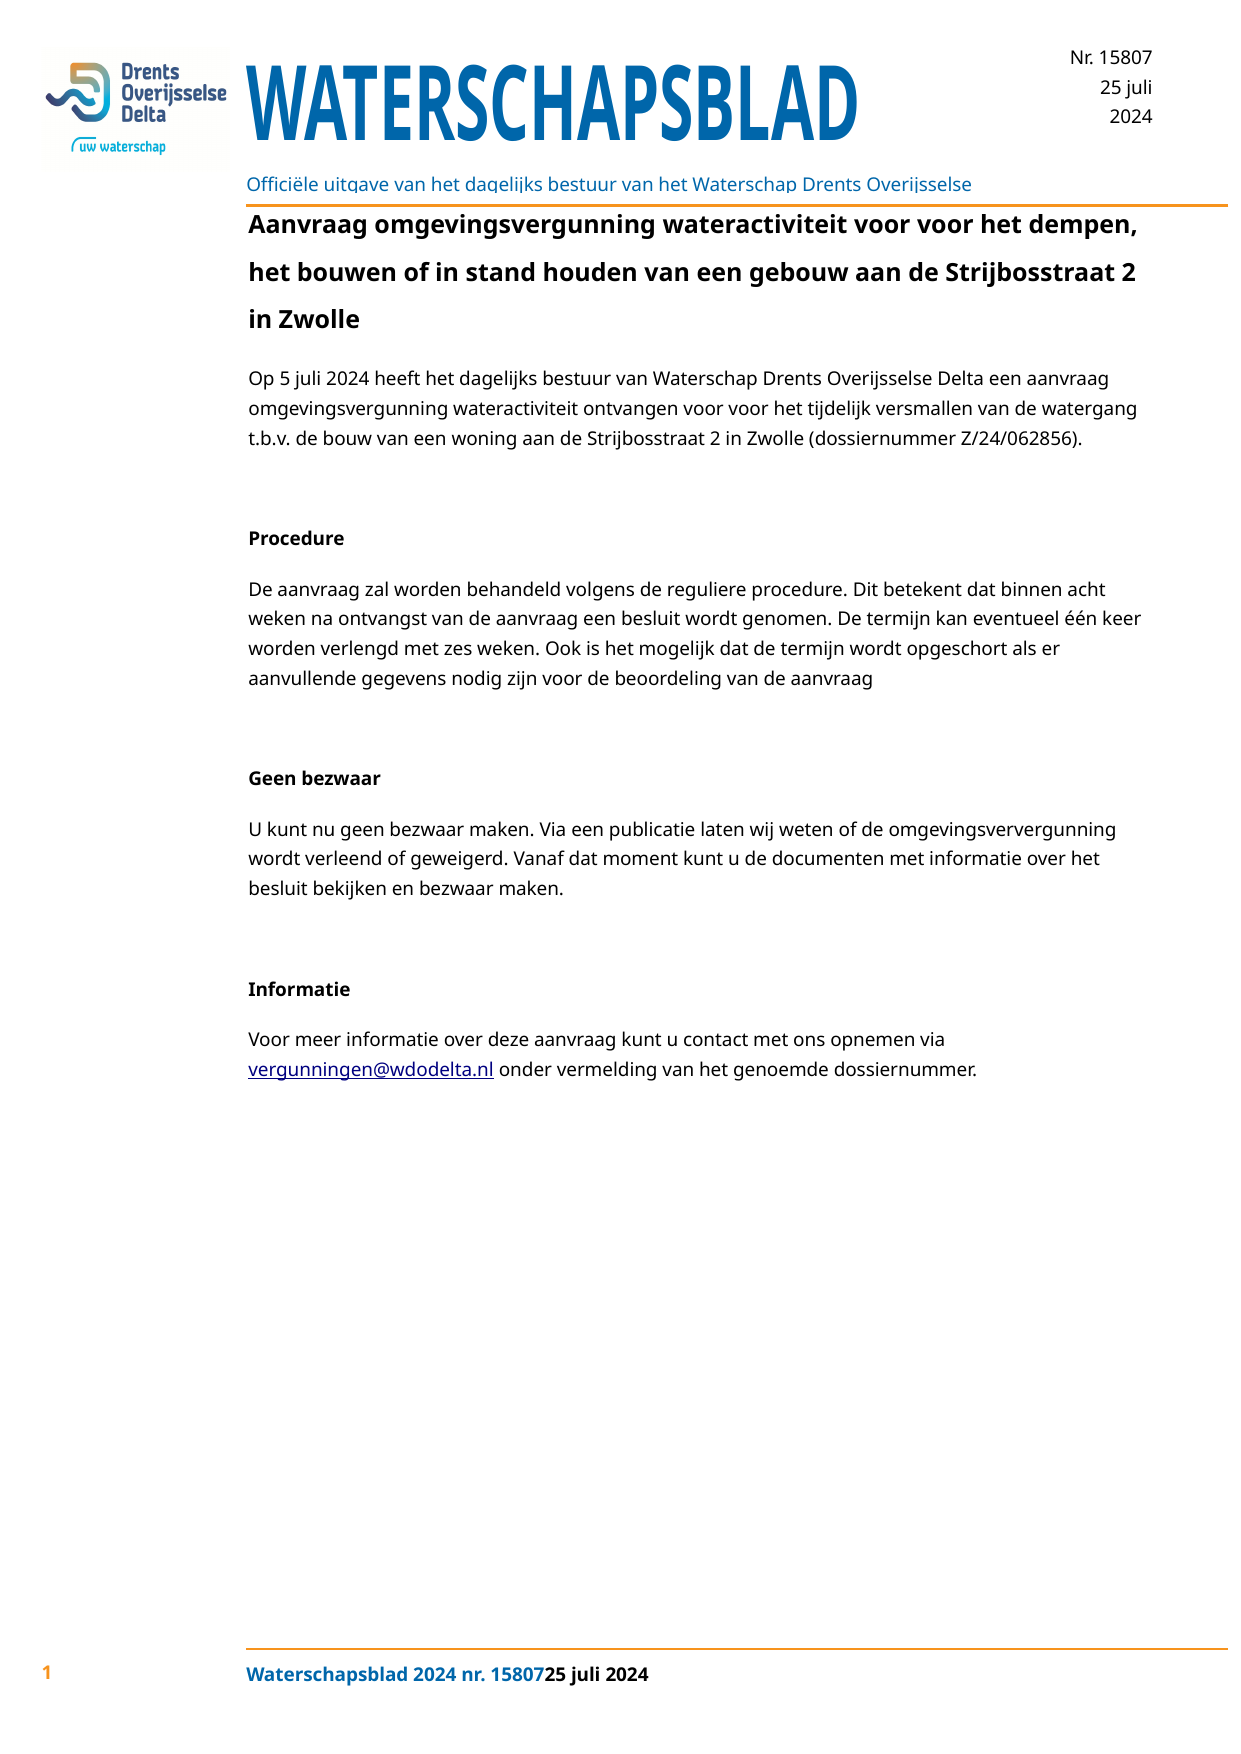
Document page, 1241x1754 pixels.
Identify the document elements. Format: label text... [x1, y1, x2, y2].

picture [41, 47, 231, 172]
text De aanvraag zal worden behandeld volgens de reguliere procedure. Dit betekent dat binnen acht weken na ontvangst van de aanvraag een besluit wordt genomen. De termijn kan eventueel één keer worden verlengd met zes weken. Ook is het mogelijk dat de termijn wordt opgeschort als er aanvullende gegevens nodig zijn voor de beoordeling van de aanvraag [248, 576, 1152, 690]
text Voor meer informatie over deze aanvraag kunt u contact met ons opnemen via vergunningen@wdodelta.nl onder vermelding van het genoemde dossiernummer. [248, 1026, 1152, 1082]
text Geen bezwaar [248, 766, 1152, 791]
text Aanvraag omgevingsvergunning wateractiviteit voor voor het dempen, het bouwen of in stand houden van een gebouw aan de Strijbosstraat 2 in Zwolle [248, 207, 1152, 336]
text Procedure [248, 526, 1152, 551]
text Informatie [248, 976, 1152, 1002]
text U kunt nu geen bezwaar maken. Via een publicatie laten wij weten of de omgevingsververgunning wordt verleend of geweigerd. Vanaf dat moment kunt u de documenten met informatie over het besluit bekijken en bezwaar maken. [248, 816, 1152, 901]
text Op 5 juli 2024 heeft het dagelijks bestuur van Waterschap Drents Overijsselse Delta een aanvraag omgevingsvergunning wateractiviteit ontvangen voor voor het tijdelijk versmallen van de watergang t.b.v. de bouw van een woning aan de Strijbosstraat 2 in Zwolle (dossiernummer Z/24/062856). [248, 366, 1152, 450]
